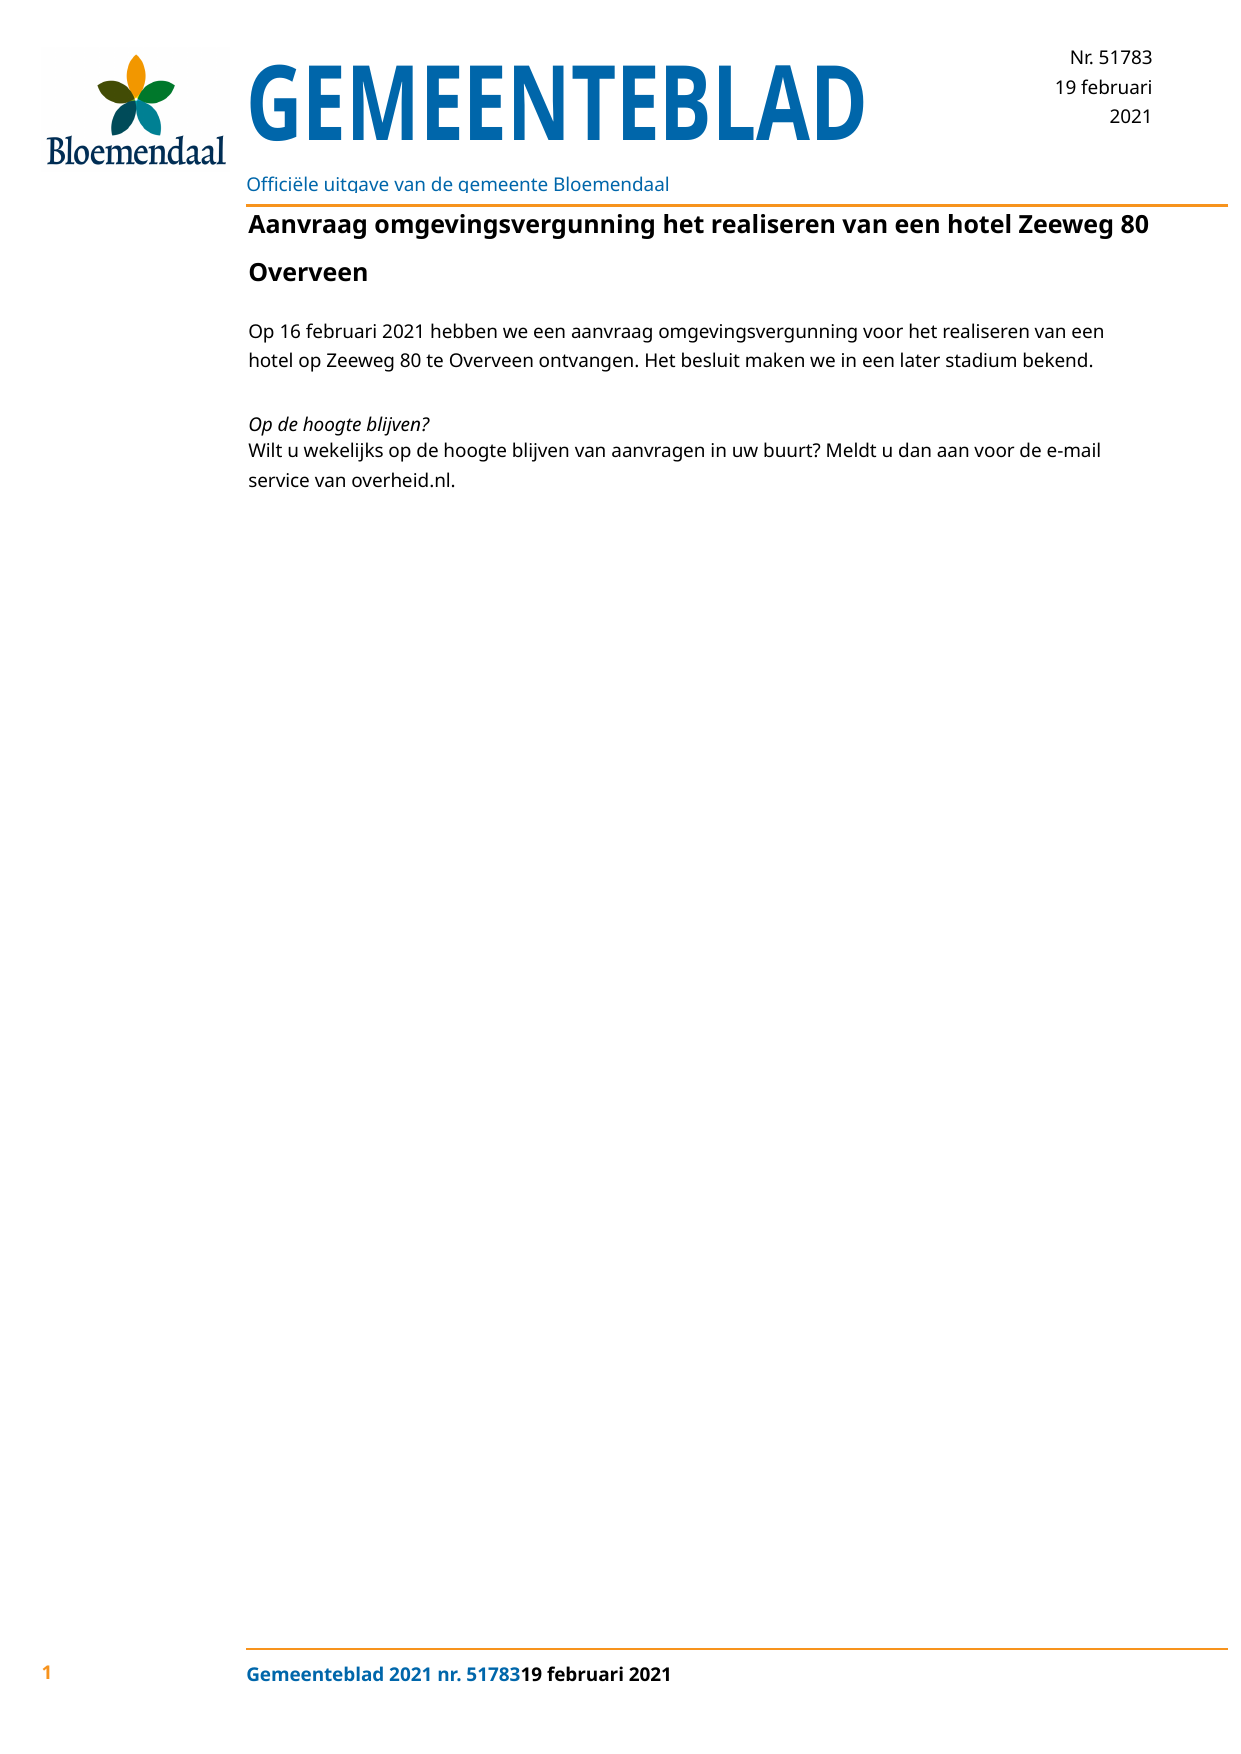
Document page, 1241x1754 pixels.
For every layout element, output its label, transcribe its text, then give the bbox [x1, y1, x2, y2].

text Op de hoogte blijven? [248, 411, 1152, 437]
text Wilt u wekelijks op de hoogte blijven van aanvragen in uw buurt? Meldt u dan aan voor de e-mail service van overheid.nl. [248, 437, 1152, 492]
picture [41, 47, 231, 172]
text Op 16 februari 2021 hebben we een aanvraag omgevingsvergunning voor het realiseren van een hotel op Zeeweg 80 te Overveen ontvangen. Het besluit maken we in een later stadium bekend. [248, 318, 1152, 373]
text Aanvraag omgevingsvergunning het realiseren van een hotel Zeeweg 80 Overveen [248, 207, 1152, 288]
